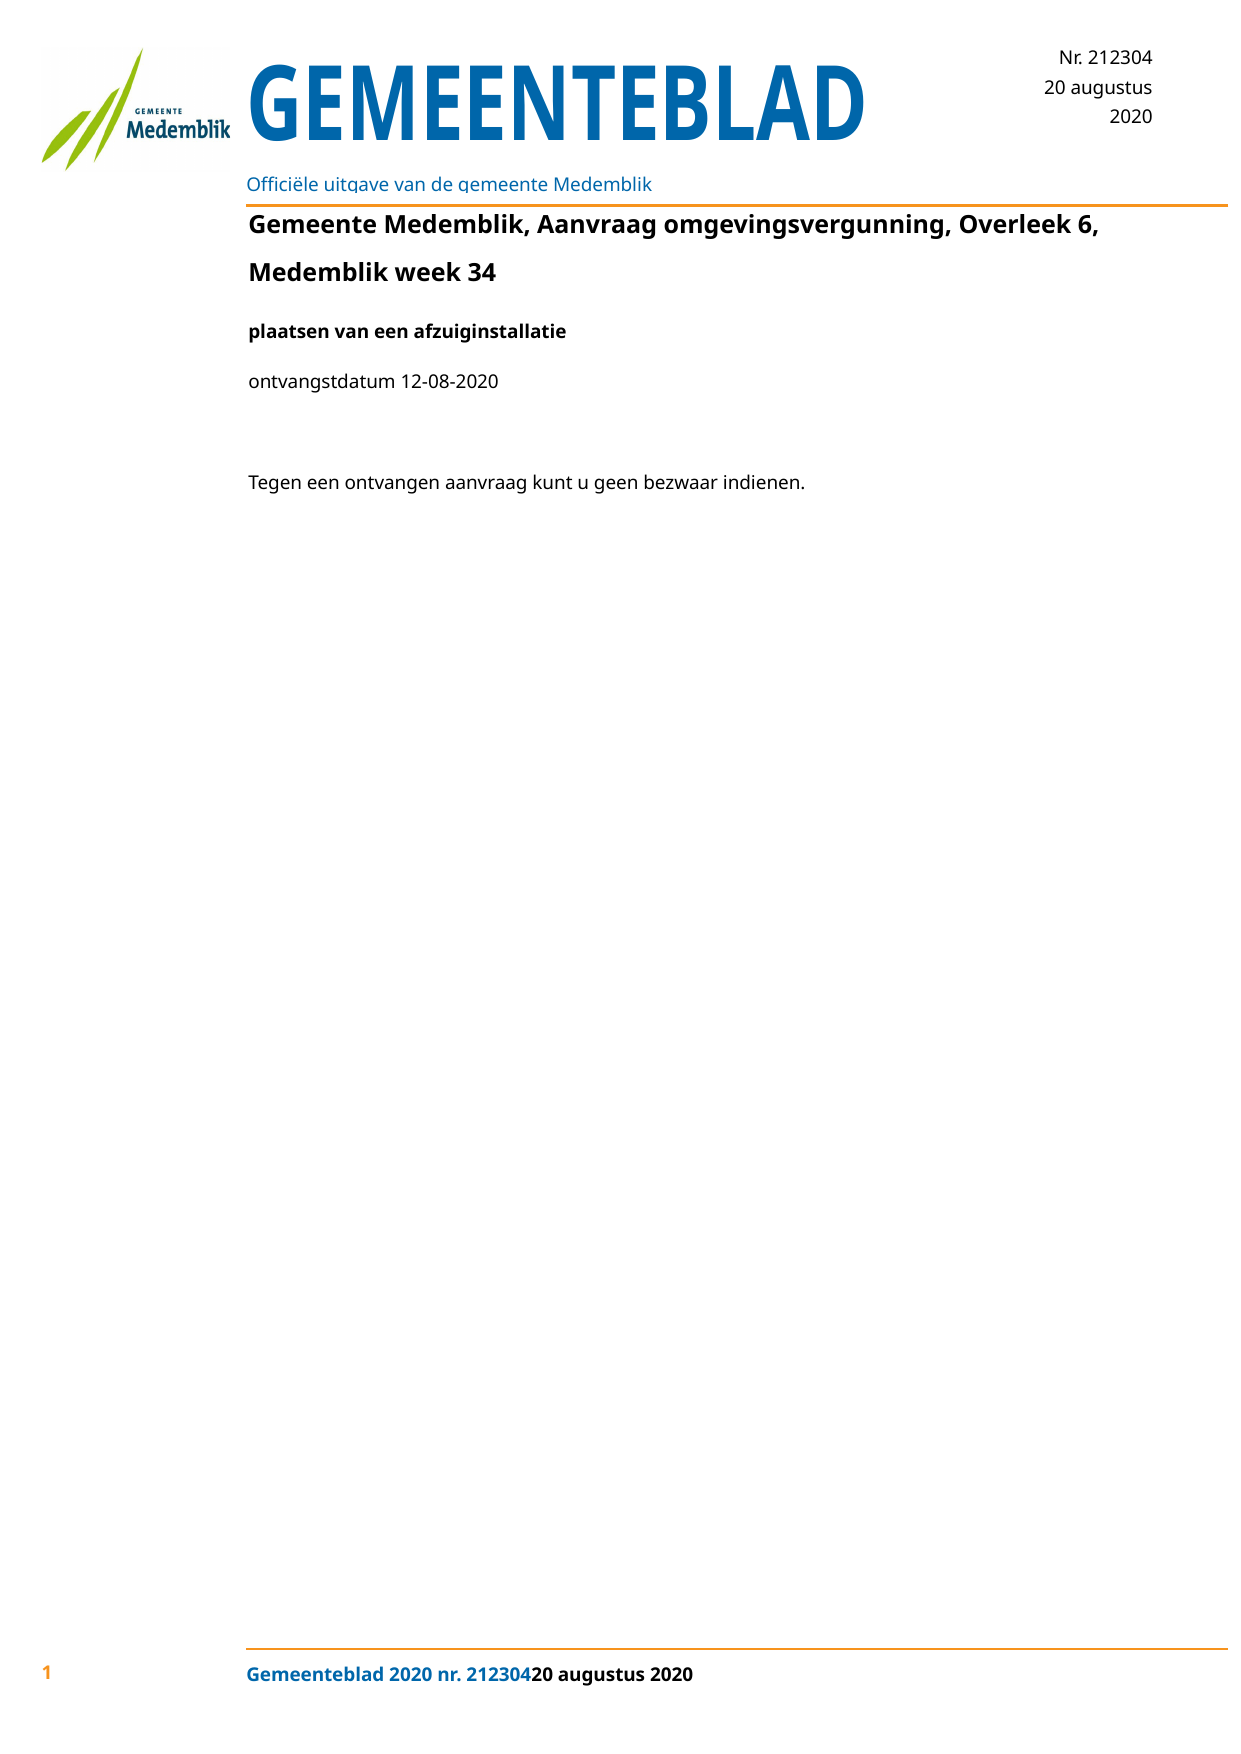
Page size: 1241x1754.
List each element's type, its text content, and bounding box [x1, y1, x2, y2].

text Gemeente Medemblik, Aanvraag omgevingsvergunning, Overleek 6, Medemblik week 34 [248, 207, 1152, 288]
text plaatsen van een afzuiginstallatie [248, 318, 1152, 344]
text Tegen een ontvangen aanvraag kunt u geen bezwaar indienen. [248, 469, 1152, 495]
picture [41, 47, 231, 172]
text ontvangstdatum 12-08-2020 [248, 368, 1152, 394]
